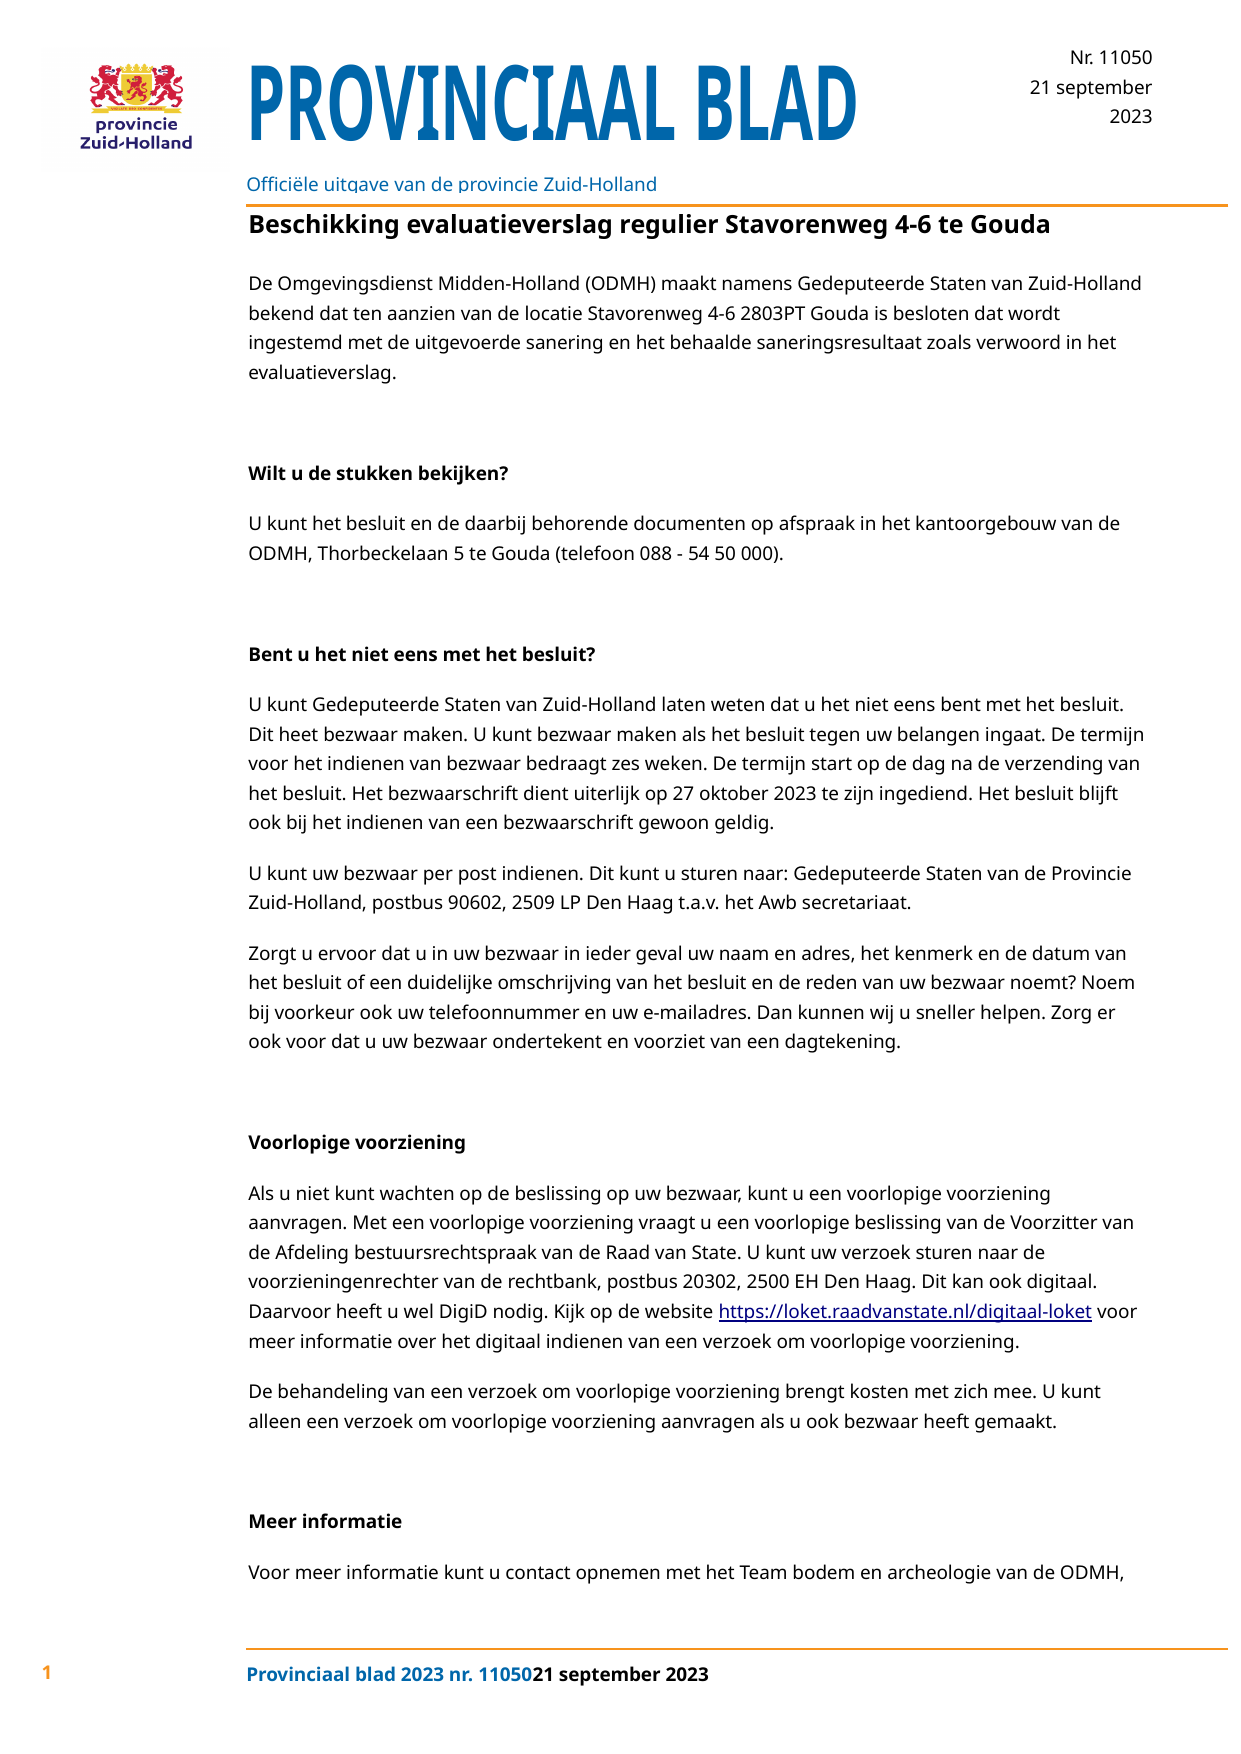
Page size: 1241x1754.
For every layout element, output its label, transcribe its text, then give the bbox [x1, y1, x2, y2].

text Wilt u de stukken bekijken? [248, 460, 1152, 486]
text De behandeling van een verzoek om voorlopige voorziening brengt kosten met zich mee. U kunt alleen een verzoek om voorlopige voorziening aanvragen als u ook bezwaar heeft gemaakt. [248, 1378, 1152, 1433]
text Voorlopige voorziening [248, 1129, 1152, 1155]
text De Omgevingsdienst Midden-Holland (ODMH) maakt namens Gedeputeerde Staten van Zuid-Holland bekend dat ten aanzien van de locatie Stavorenweg 4-6 2803PT Gouda is besloten dat wordt ingestemd met de uitgevoerde sanering en het behaalde saneringsresultaat zoals verwoord in het evaluatieverslag. [248, 270, 1152, 385]
text Meer informatie [248, 1509, 1152, 1534]
text U kunt Gedeputeerde Staten van Zuid-Holland laten weten dat u het niet eens bent met het besluit. Dit heet bezwaar maken. U kunt bezwaar maken als het besluit tegen uw belangen ingaat. De termijn voor het indienen van bezwaar bedraagt zes weken. De termijn start op de dag na de verzending van het besluit. Het bezwaarschrift dient uiterlijk op 27 oktober 2023 te zijn ingediend. Het besluit blijft ook bij het indienen van een bezwaarschrift gewoon geldig. [248, 691, 1152, 835]
picture [41, 47, 231, 172]
text Zorgt u ervoor dat u in uw bezwaar in ieder geval uw naam en adres, het kenmerk en de datum van het besluit of een duidelijke omschrijving van het besluit en de reden van uw bezwaar noemt? Noem bij voorkeur ook uw telefoonnummer en uw e-mailadres. Dan kunnen wij u sneller helpen. Zorg er ook voor dat u uw bezwaar ondertekent en voorziet van een dagtekening. [248, 940, 1152, 1054]
text U kunt het besluit en de daarbij behorende documenten op afspraak in het kantoorgebouw van de ODMH, Thorbeckelaan 5 te Gouda (telefoon 088 - 54 50 000). [248, 510, 1152, 566]
text Voor meer informatie kunt u contact opnemen met het Team bodem en archeologie van de ODMH, [248, 1559, 1152, 1585]
text Beschikking evaluatieverslag regulier Stavorenweg 4-6 te Gouda [248, 207, 1152, 241]
text U kunt uw bezwaar per post indienen. Dit kunt u sturen naar: Gedeputeerde Staten van de Provincie Zuid-Holland, postbus 90602, 2509 LP Den Haag t.a.v. het Awb secretariaat. [248, 860, 1152, 915]
text Bent u het niet eens met het besluit? [248, 641, 1152, 666]
text Als u niet kunt wachten op de beslissing op uw bezwaar, kunt u een voorlopige voorziening aanvragen. Met een voorlopige voorziening vraagt u een voorlopige beslissing van de Voorzitter van de Afdeling bestuursrechtspraak van de Raad van State. U kunt uw verzoek sturen naar de voorzieningenrechter van de rechtbank, postbus 20302, 2500 EH Den Haag. Dit kan ook digitaal. Daarvoor heeft u wel DigiD nodig. Kijk op de website https://loket.raadvanstate.nl/digitaal-loket voor meer informatie over het digitaal indienen van een verzoek om voorlopige voorziening. [248, 1180, 1152, 1353]
